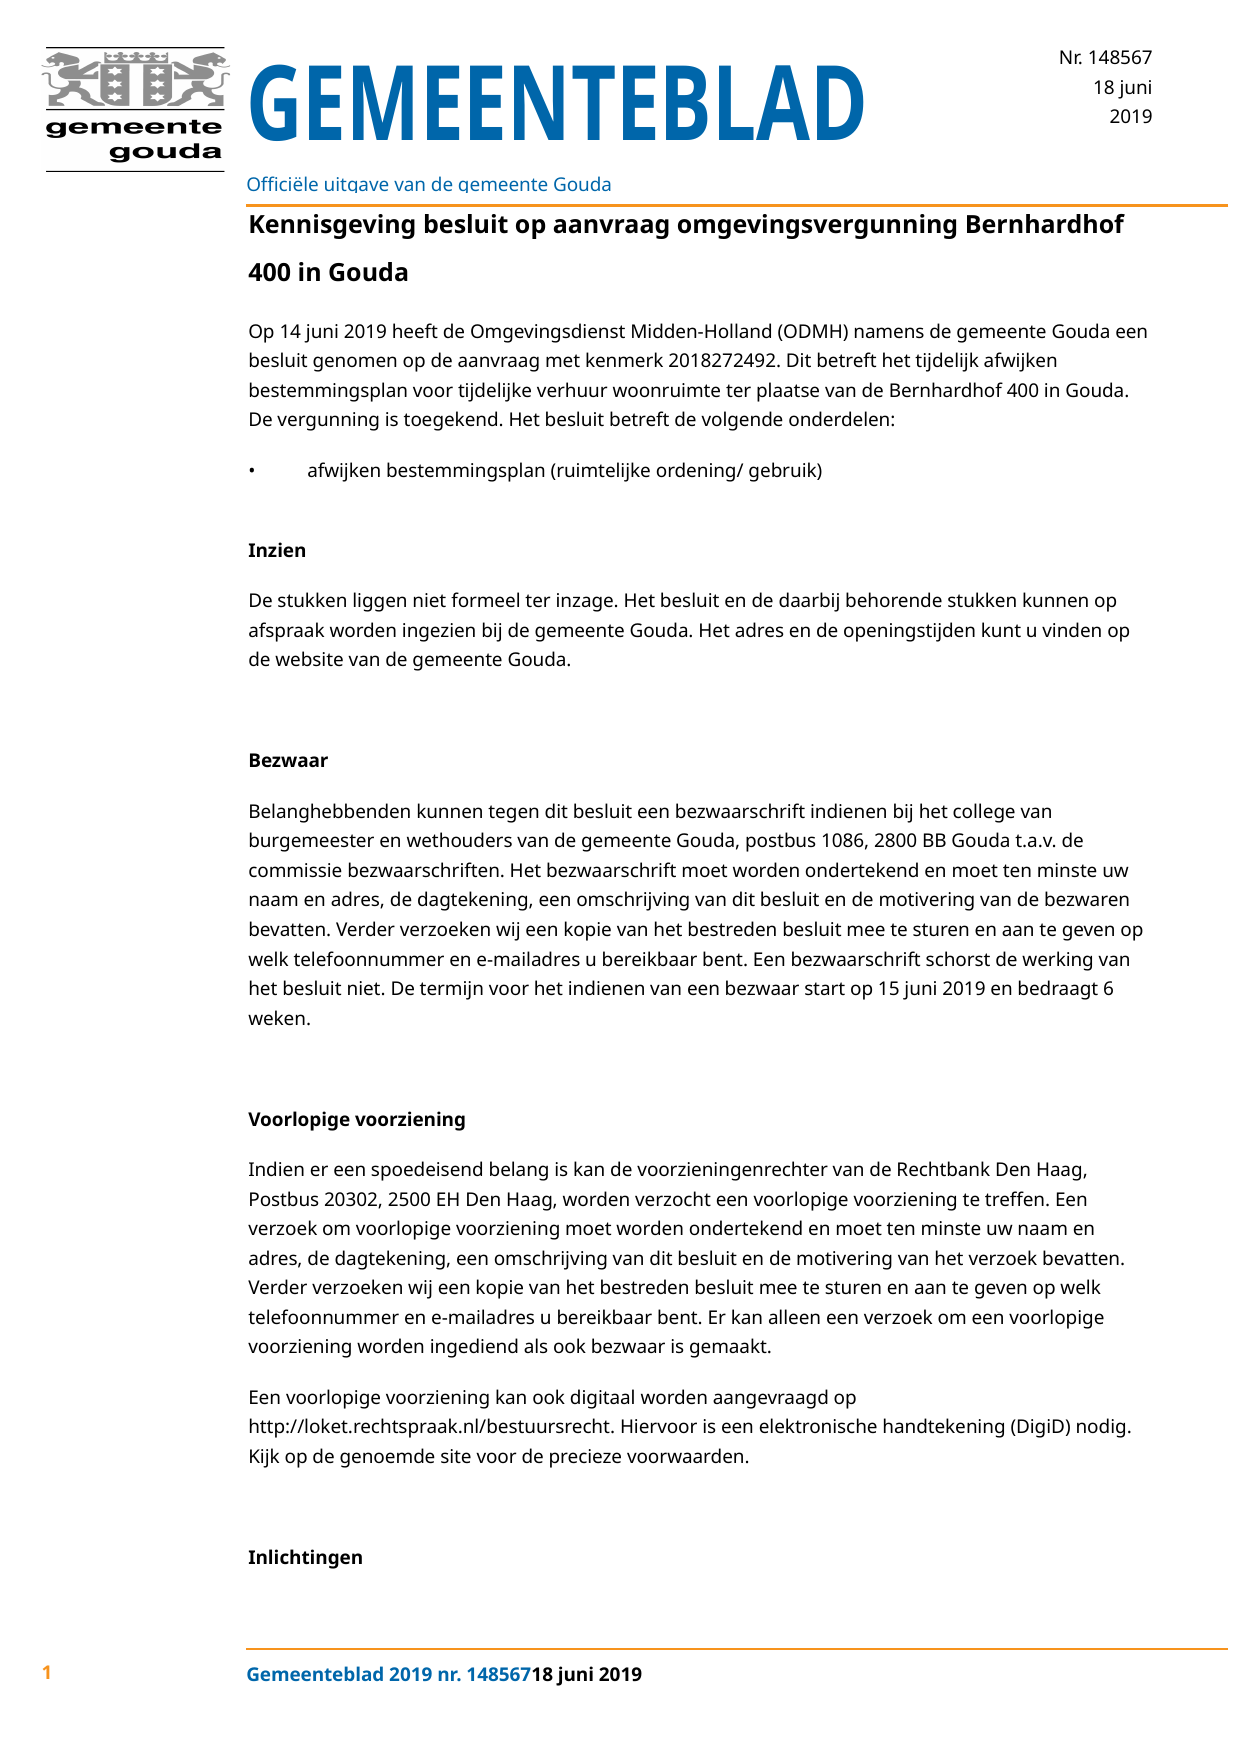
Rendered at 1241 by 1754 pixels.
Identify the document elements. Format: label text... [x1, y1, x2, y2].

text Belanghebbenden kunnen tegen dit besluit een bezwaarschrift indienen bij het college van burgemeester en wethouders van de gemeente Gouda, postbus 1086, 2800 BB Gouda t.a.v. de commissie bezwaarschriften. Het bezwaarschrift moet worden ondertekend en moet ten minste uw naam en adres, de dagtekening, een omschrijving van dit besluit en de motivering van de bezwaren bevatten. Verder verzoeken wij een kopie van het bestreden besluit mee te sturen en aan te geven op welk telefoonnummer en e-mailadres u bereikbaar bent. Een bezwaarschrift schorst de werking van het besluit niet. De termijn voor het indienen van een bezwaar start op 15 juni 2019 en bedraagt 6 weken. [248, 798, 1152, 1031]
text Inlichtingen [248, 1544, 1152, 1570]
text De stukken liggen niet formeel ter inzage. Het besluit en de daarbij behorende stukken kunnen op afspraak worden ingezien bij de gemeente Gouda. Het adres en de openingstijden kunt u vinden op de website van de gemeente Gouda. [248, 587, 1152, 672]
text Voorlopige voorziening [248, 1106, 1152, 1132]
picture [41, 47, 231, 172]
list afwijken bestemmingsplan (ruimtelijke ordening/ gebruik) [248, 457, 1152, 483]
text Op 14 juni 2019 heeft de Omgevingsdienst Midden-Holland (ODMH) namens de gemeente Gouda een besluit genomen op de aanvraag met kenmerk 2018272492. Dit betreft het tijdelijk afwijken bestemmingsplan voor tijdelijke verhuur woonruimte ter plaatse van de Bernhardhof 400 in Gouda. De vergunning is toegekend. Het besluit betreft de volgende onderdelen: [248, 318, 1152, 432]
text Inzien [248, 537, 1152, 563]
text Een voorlopige voorziening kan ook digitaal worden aangevraagd op http://loket.rechtspraak.nl/bestuursrecht. Hiervoor is een elektronische handtekening (DigiD) nodig. Kijk op de genoemde site voor de precieze voorwaarden. [248, 1384, 1152, 1469]
text Bezwaar [248, 747, 1152, 773]
text Kennisgeving besluit op aanvraag omgevingsvergunning Bernhardhof 400 in Gouda [248, 207, 1152, 288]
text Indien er een spoedeisend belang is kan de voorzieningenrechter van de Rechtbank Den Haag, Postbus 20302, 2500 EH Den Haag, worden verzocht een voorlopige voorziening te treffen. Een verzoek om voorlopige voorziening moet worden ondertekend en moet ten minste uw naam en adres, de dagtekening, een omschrijving van dit besluit en de motivering van het verzoek bevatten. Verder verzoeken wij een kopie van het bestreden besluit mee te sturen en aan te geven op welk telefoonnummer en e-mailadres u bereikbaar bent. Er kan alleen een verzoek om een voorlopige voorziening worden ingediend als ook bezwaar is gemaakt. [248, 1156, 1152, 1359]
